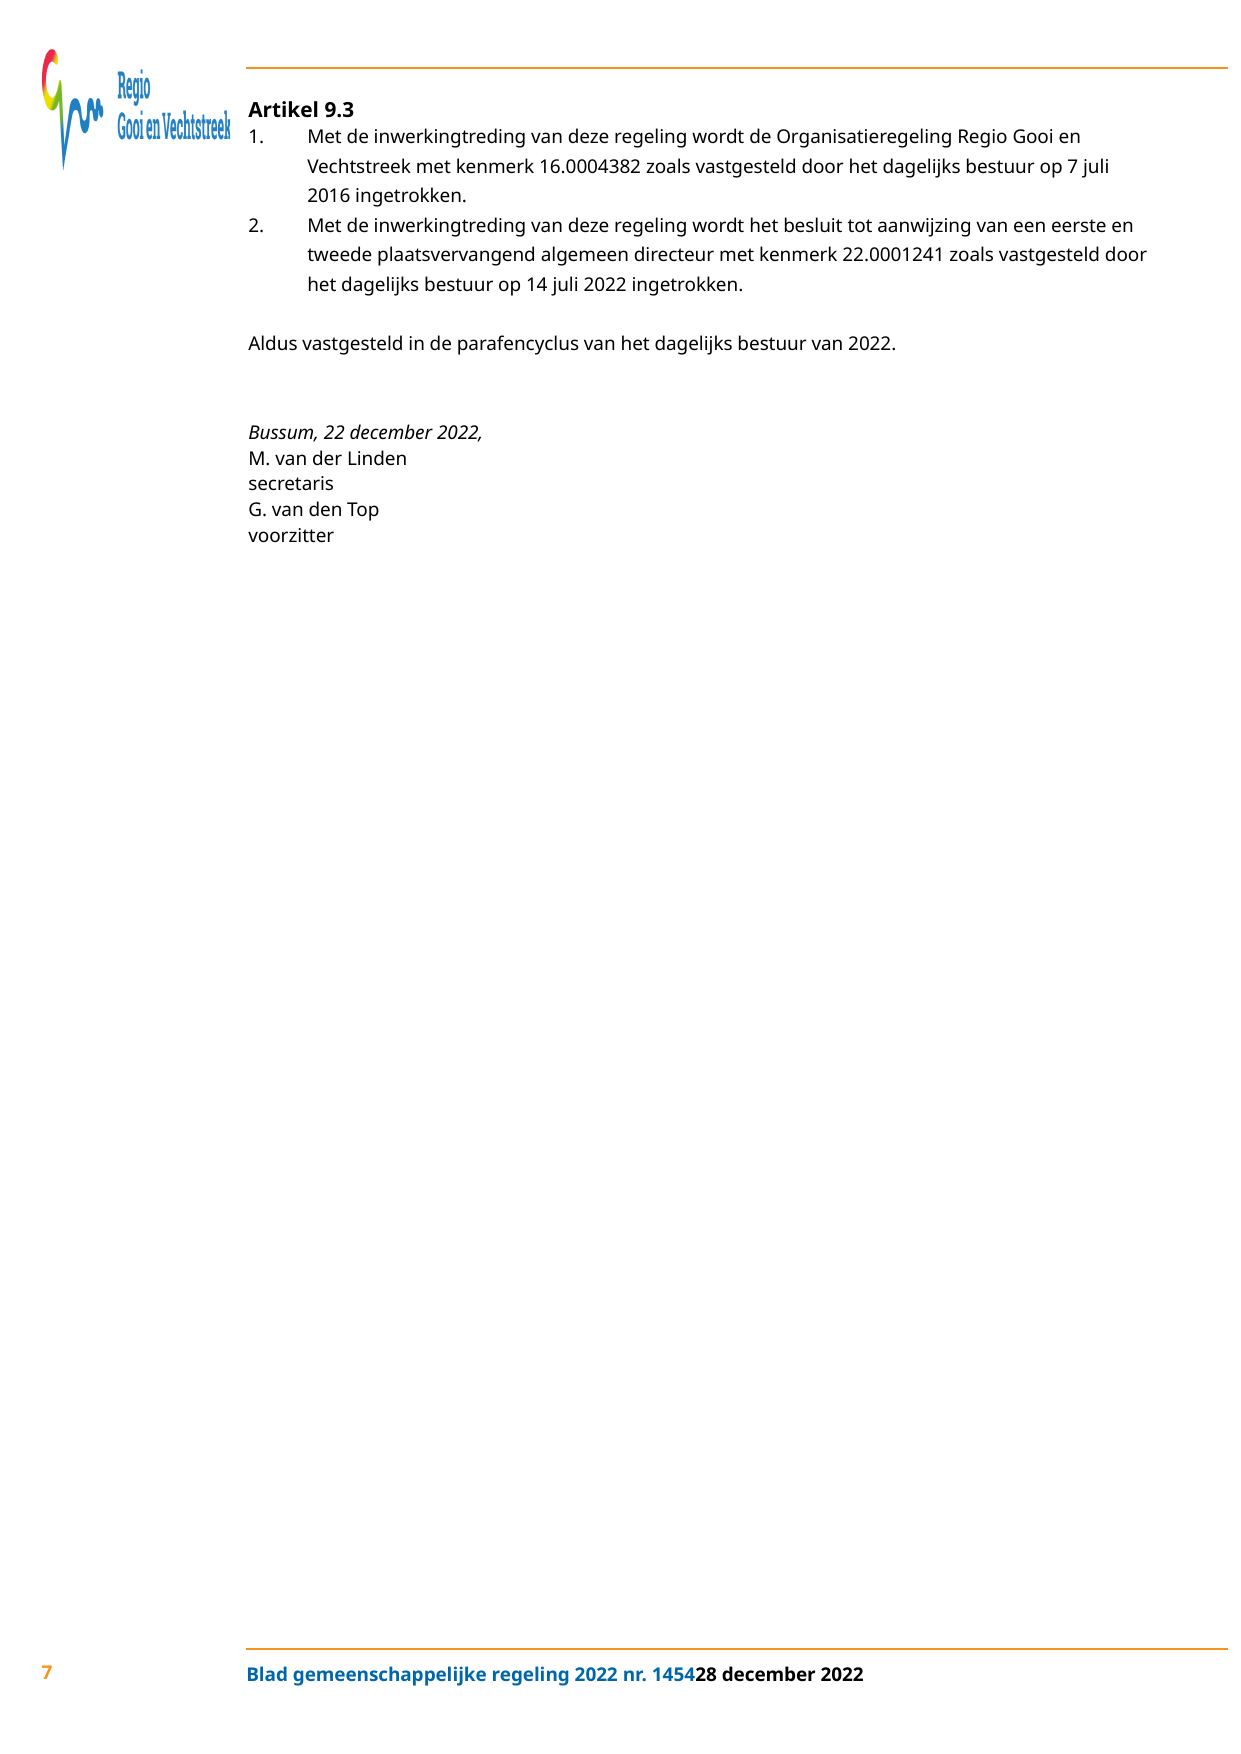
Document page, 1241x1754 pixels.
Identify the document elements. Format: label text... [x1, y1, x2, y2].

text secretaris [248, 471, 1152, 496]
list Met de inwerkingtreding van deze regeling wordt de Organisatieregeling Regio Gooi en Vechtstreek met kenmerk 16.0004382 zoals vastgesteld door het dagelijks bestuur op 7 juli 2016 ingetrokken. [248, 123, 1152, 208]
text G. van den Top [248, 496, 1152, 522]
text Artikel 9.3 [248, 95, 1152, 123]
text Bussum, 22 december 2022, [248, 419, 1152, 445]
text M. van der Linden [248, 445, 1152, 471]
picture [41, 47, 231, 172]
list Met de inwerkingtreding van deze regeling wordt het besluit tot aanwijzing van een eerste en tweede plaatsvervangend algemeen directeur met kenmerk 22.0001241 zoals vastgesteld door het dagelijks bestuur op 14 juli 2022 ingetrokken. [248, 212, 1152, 297]
text voorzitter [248, 522, 1152, 548]
text Aldus vastgesteld in de parafencyclus van het dagelijks bestuur van 2022. [248, 330, 1152, 356]
